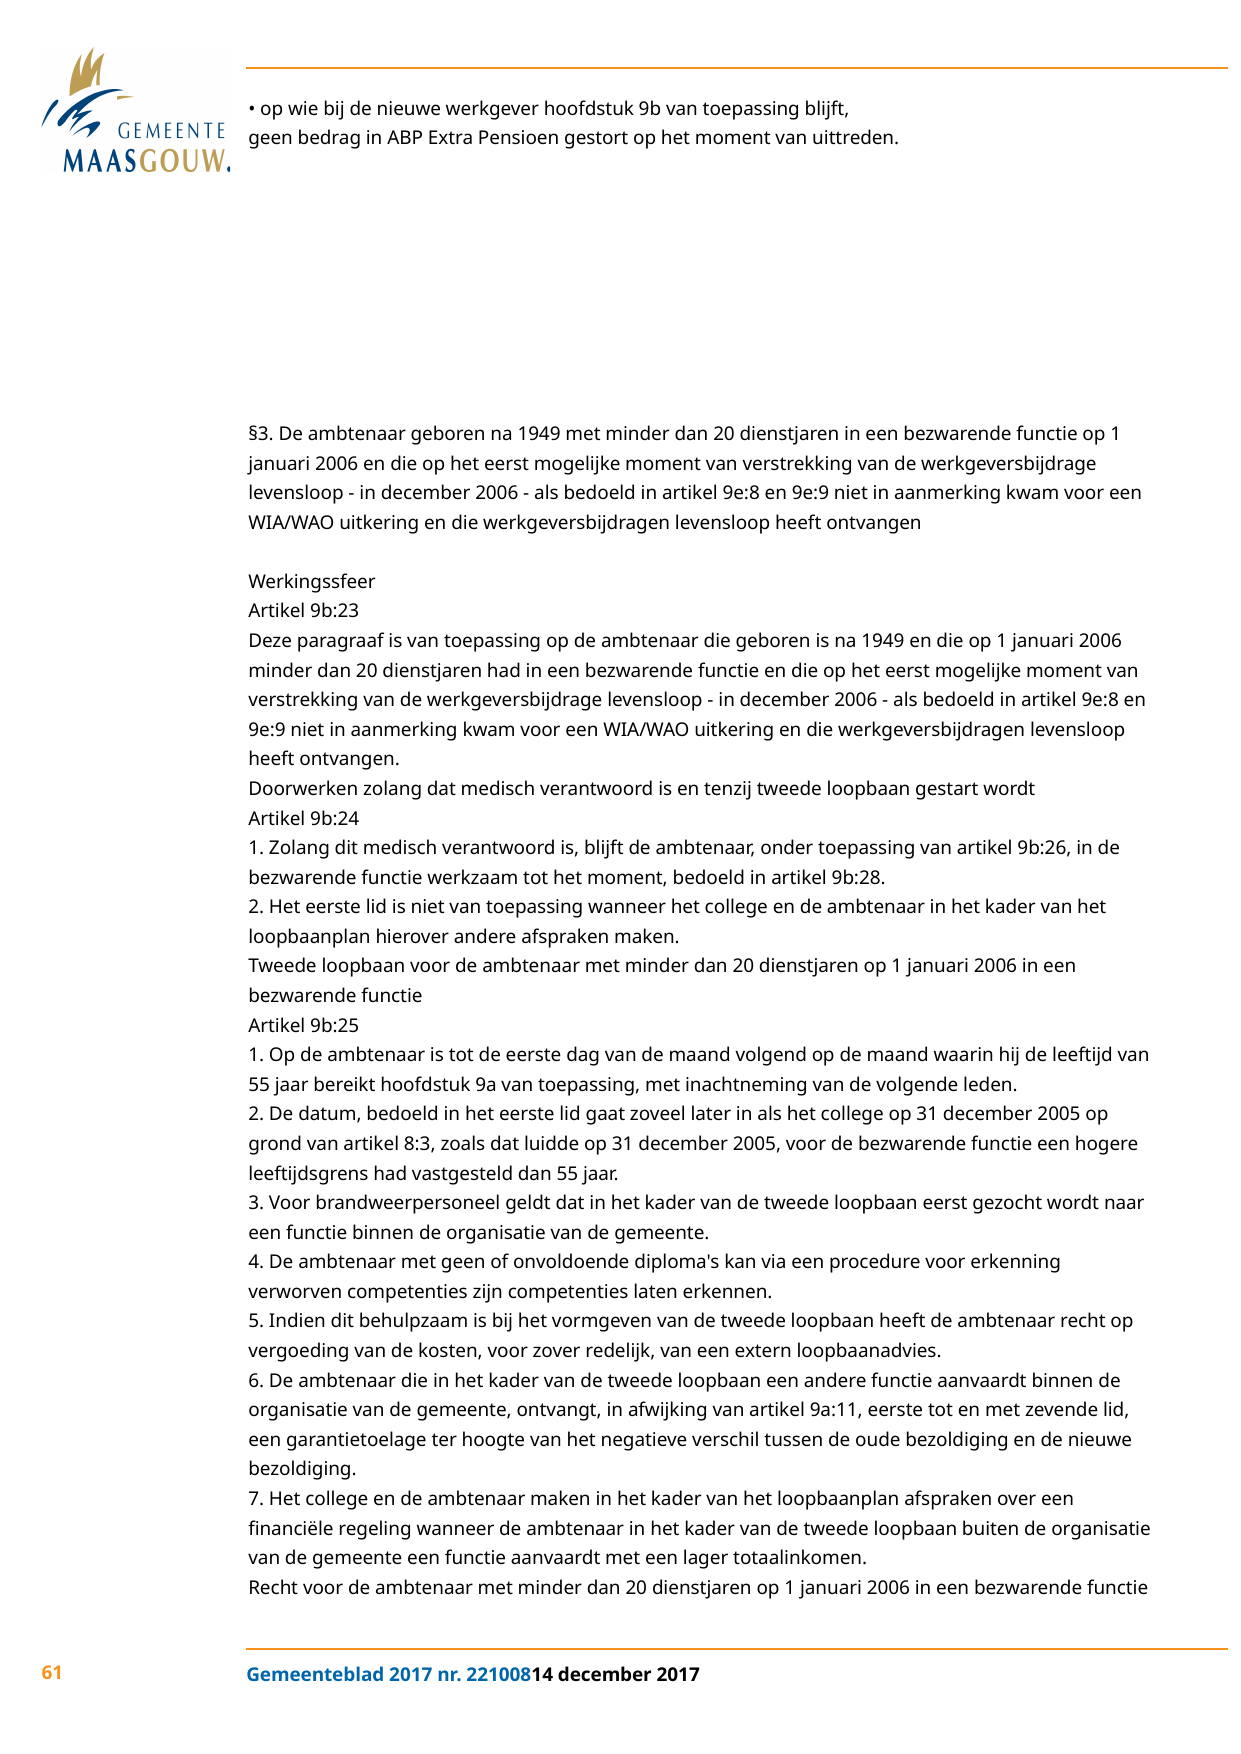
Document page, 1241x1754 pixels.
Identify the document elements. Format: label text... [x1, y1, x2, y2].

text Artikel 9b:25 [248, 1012, 1152, 1038]
text 4. De ambtenaar met geen of onvoldoende diploma's kan via een procedure voor erkenning verworven competenties zijn competenties laten erkennen. [248, 1248, 1152, 1304]
text • op wie bij de nieuwe werkgever hoofdstuk 9b van toepassing blijft, [248, 95, 1152, 121]
text 1. Zolang dit medisch verantwoord is, blijft de ambtenaar, onder toepassing van artikel 9b:26, in de bezwarende functie werkzaam tot het moment, bedoeld in artikel 9b:28. [248, 834, 1152, 890]
text Artikel 9b:24 [248, 805, 1152, 831]
text Werkingssfeer [248, 568, 1152, 594]
text 6. De ambtenaar die in het kader van de tweede loopbaan een andere functie aanvaardt binnen de organisatie van de gemeente, ontvangt, in afwijking van artikel 9a:11, eerste tot en met zevende lid, een garantietoelage ter hoogte van het negatieve verschil tussen de oude bezoldiging en de nieuwe bezoldiging. [248, 1367, 1152, 1481]
text 3. Voor brandweerpersoneel geldt dat in het kader van de tweede loopbaan eerst gezocht wordt naar een functie binnen de organisatie van de gemeente. [248, 1189, 1152, 1245]
picture [41, 47, 231, 172]
text Recht voor de ambtenaar met minder dan 20 dienstjaren op 1 januari 2006 in een bezwarende functie [248, 1574, 1152, 1600]
text 2. Het eerste lid is niet van toepassing wanneer het college en de ambtenaar in het kader van het loopbaanplan hierover andere afspraken maken. [248, 893, 1152, 949]
text §3. De ambtenaar geboren na 1949 met minder dan 20 dienstjaren in een bezwarende functie op 1 januari 2006 en die op het eerst mogelijke moment van verstrekking van de werkgeversbijdrage levensloop - in december 2006 - als bedoeld in artikel 9e:8 en 9e:9 niet in aanmerking kwam voor een WIA/WAO uitkering en die werkgeversbijdragen levensloop heeft ontvangen [248, 420, 1152, 535]
text 2. De datum, bedoeld in het eerste lid gaat zoveel later in als het college op 31 december 2005 op grond van artikel 8:3, zoals dat luidde op 31 december 2005, voor de bezwarende functie een hogere leeftijdsgrens had vastgesteld dan 55 jaar. [248, 1101, 1152, 1186]
text Deze paragraaf is van toepassing op de ambtenaar die geboren is na 1949 en die op 1 januari 2006 minder dan 20 dienstjaren had in een bezwarende functie en die op het eerst mogelijke moment van verstrekking van de werkgeversbijdrage levensloop - in december 2006 - als bedoeld in artikel 9e:8 en 9e:9 niet in aanmerking kwam voor een WIA/WAO uitkering en die werkgeversbijdragen levensloop heeft ontvangen. [248, 627, 1152, 771]
text Doorwerken zolang dat medisch verantwoord is en tenzij tweede loopbaan gestart wordt [248, 775, 1152, 801]
text 1. Op de ambtenaar is tot de eerste dag van de maand volgend op de maand waarin hij de leeftijd van 55 jaar bereikt hoofdstuk 9a van toepassing, met inachtneming van de volgende leden. [248, 1041, 1152, 1097]
text 5. Indien dit behulpzaam is bij het vormgeven van de tweede loopbaan heeft de ambtenaar recht op vergoeding van de kosten, voor zover redelijk, van een extern loopbaanadvies. [248, 1308, 1152, 1363]
text Tweede loopbaan voor de ambtenaar met minder dan 20 dienstjaren op 1 januari 2006 in een bezwarende functie [248, 953, 1152, 1008]
text Artikel 9b:23 [248, 598, 1152, 623]
text geen bedrag in ABP Extra Pensioen gestort op het moment van uittreden. [248, 124, 1152, 150]
text 7. Het college en de ambtenaar maken in het kader van het loopbaanplan afspraken over een financiële regeling wanneer de ambtenaar in het kader van de tweede loopbaan buiten de organisatie van de gemeente een functie aanvaardt met een lager totaalinkomen. [248, 1485, 1152, 1570]
